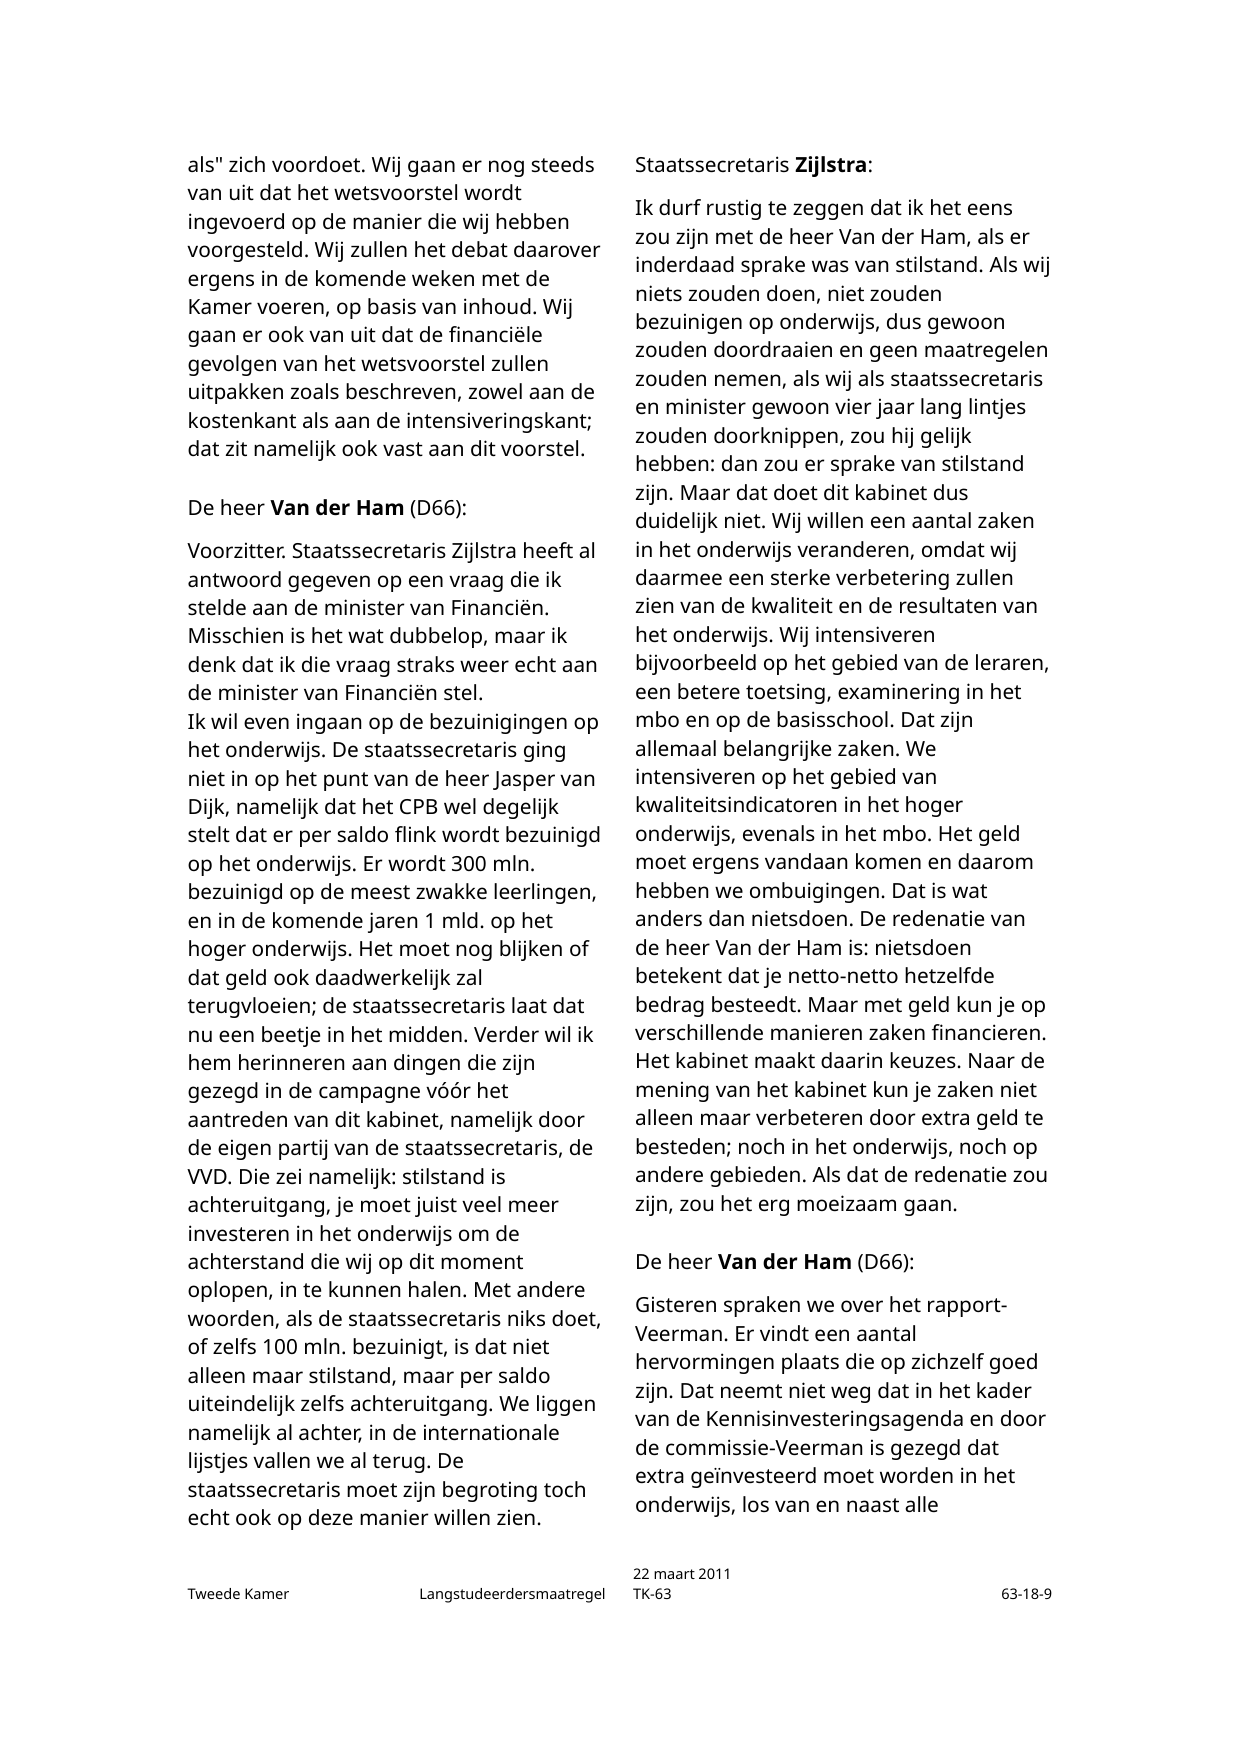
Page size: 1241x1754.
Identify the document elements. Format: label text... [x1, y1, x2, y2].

text Staatssecretaris Zijlstra: [635, 150, 1053, 178]
text De heer Van der Ham (D66): [635, 1247, 1053, 1276]
text De heer Van der Ham (D66): [187, 493, 605, 521]
text Ik wil even ingaan op de bezuinigingen op het onderwijs. De staatssecretaris ging niet in op het punt van de heer Jasper van Dijk, namelijk dat het CPB wel degelijk stelt dat er per saldo flink wordt bezuinigd op het onderwijs. Er wordt 300 mln. bezuinigd op de meest zwakke leerlingen, en in de komende jaren 1 mld. op het hoger onderwijs. Het moet nog blijken of dat geld ook daadwerkelijk zal terugvloeien; de staatssecretaris laat dat nu een beetje in het midden. Verder wil ik hem herinneren aan dingen die zijn gezegd in de campagne vóór het aantreden van dit kabinet, namelijk door de eigen partij van de staatssecretaris, de VVD. Die zei namelijk: stilstand is achteruitgang, je moet juist veel meer investeren in het onderwijs om de achterstand die wij op dit moment oplopen, in te kunnen halen. Met andere woorden, als de staatssecretaris niks doet, of zelfs 100 mln. bezuinigt, is dat niet alleen maar stilstand, maar per saldo uiteindelijk zelfs achteruitgang. We liggen namelijk al achter, in de internationale lijstjes vallen we al terug. De staatssecretaris moet zijn begroting toch echt ook op deze manier willen zien. [187, 707, 605, 1532]
text Gisteren spraken we over het rapport-Veerman. Er vindt een aantal hervormingen plaats die op zichzelf goed zijn. Dat neemt niet weg dat in het kader van de Kennisinvesteringsagenda en door de commissie-Veerman is gezegd dat extra geïnvesteerd moet worden in het onderwijs, los van en naast alle [635, 1291, 1053, 1518]
text Voorzitter. Staatssecretaris Zijlstra heeft al antwoord gegeven op een vraag die ik stelde aan de minister van Financiën. Misschien is het wat dubbelop, maar ik denk dat ik die vraag straks weer echt aan de minister van Financiën stel. [187, 536, 605, 707]
text Ik durf rustig te zeggen dat ik het eens zou zijn met de heer Van der Ham, als er inderdaad sprake was van stilstand. Als wij niets zouden doen, niet zouden bezuinigen op onderwijs, dus gewoon zouden doordraaien en geen maatregelen zouden nemen, als wij als staatssecretaris en minister gewoon vier jaar lang lintjes zouden doorknippen, zou hij gelijk hebben: dan zou er sprake van stilstand zijn. Maar dat doet dit kabinet dus duidelijk niet. Wij willen een aantal zaken in het onderwijs veranderen, omdat wij daarmee een sterke verbetering zullen zien van de kwaliteit en de resultaten van het onderwijs. Wij intensiveren bijvoorbeeld op het gebied van de leraren, een betere toetsing, examinering in het mbo en op de basisschool. Dat zijn allemaal belangrijke zaken. We intensiveren op het gebied van kwaliteitsindicatoren in het hoger onderwijs, evenals in het mbo. Het geld moet ergens vandaan komen en daarom hebben we ombuigingen. Dat is wat anders dan nietsdoen. De redenatie van de heer Van der Ham is: nietsdoen betekent dat je netto-netto hetzelfde bedrag besteedt. Maar met geld kun je op verschillende manieren zaken financieren. Het kabinet maakt daarin keuzes. Naar de mening van het kabinet kun je zaken niet alleen maar verbeteren door extra geld te besteden; noch in het onderwijs, noch op andere gebieden. Als dat de redenatie zou zijn, zou het erg moeizaam gaan. [635, 193, 1053, 1217]
text als" zich voordoet. Wij gaan er nog steeds van uit dat het wetsvoorstel wordt ingevoerd op de manier die wij hebben voorgesteld. Wij zullen het debat daarover ergens in de komende weken met de Kamer voeren, op basis van inhoud. Wij gaan er ook van uit dat de financiële gevolgen van het wetsvoorstel zullen uitpakken zoals beschreven, zowel aan de kostenkant als aan de intensiveringskant; dat zit namelijk ook vast aan dit voorstel. [187, 150, 605, 463]
